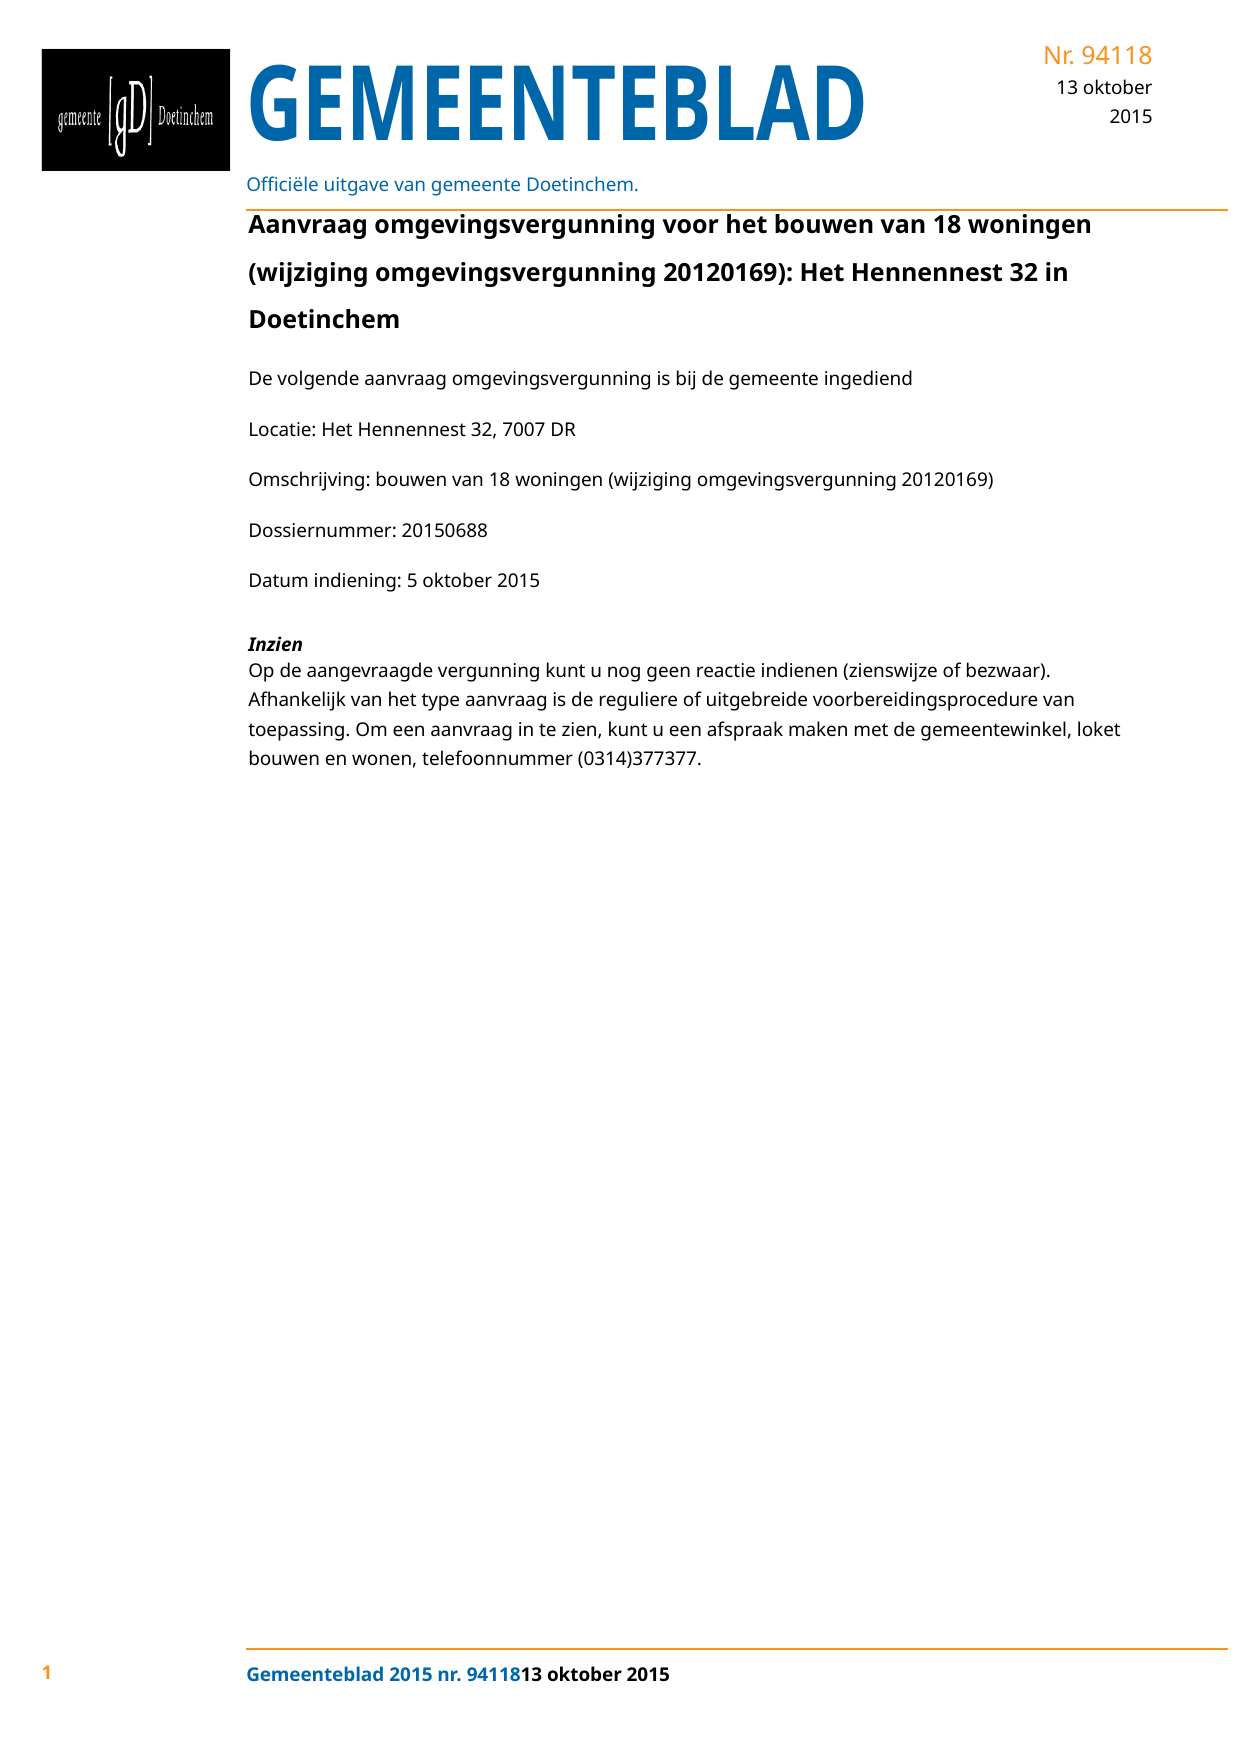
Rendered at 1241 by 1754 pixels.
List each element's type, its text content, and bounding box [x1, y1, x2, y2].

picture [41, 47, 231, 172]
text De volgende aanvraag omgevingsvergunning is bij de gemeente ingediend [248, 366, 1152, 391]
text Inzien [248, 631, 1152, 657]
text Datum indiening: 5 oktober 2015 [248, 567, 1152, 593]
text Dossiernummer: 20150688 [248, 517, 1152, 542]
text Omschrijving: bouwen van 18 woningen (wijziging omgevingsvergunning 20120169) [248, 466, 1152, 492]
text Op de aangevraagde vergunning kunt u nog geen reactie indienen (zienswijze of bezwaar). Afhankelijk van het type aanvraag is de reguliere of uitgebreide voorbereidingsprocedure van toepassing. Om een aanvraag in te zien, kunt u een afspraak maken met de gemeentewinkel, loket bouwen en wonen, telefoonnummer (0314)377377. [248, 657, 1152, 771]
text Locatie: Het Hennennest 32, 7007 DR [248, 416, 1152, 442]
text Aanvraag omgevingsvergunning voor het bouwen van 18 woningen (wijziging omgevingsvergunning 20120169): Het Hennennest 32 in Doetinchem [248, 211, 1152, 336]
